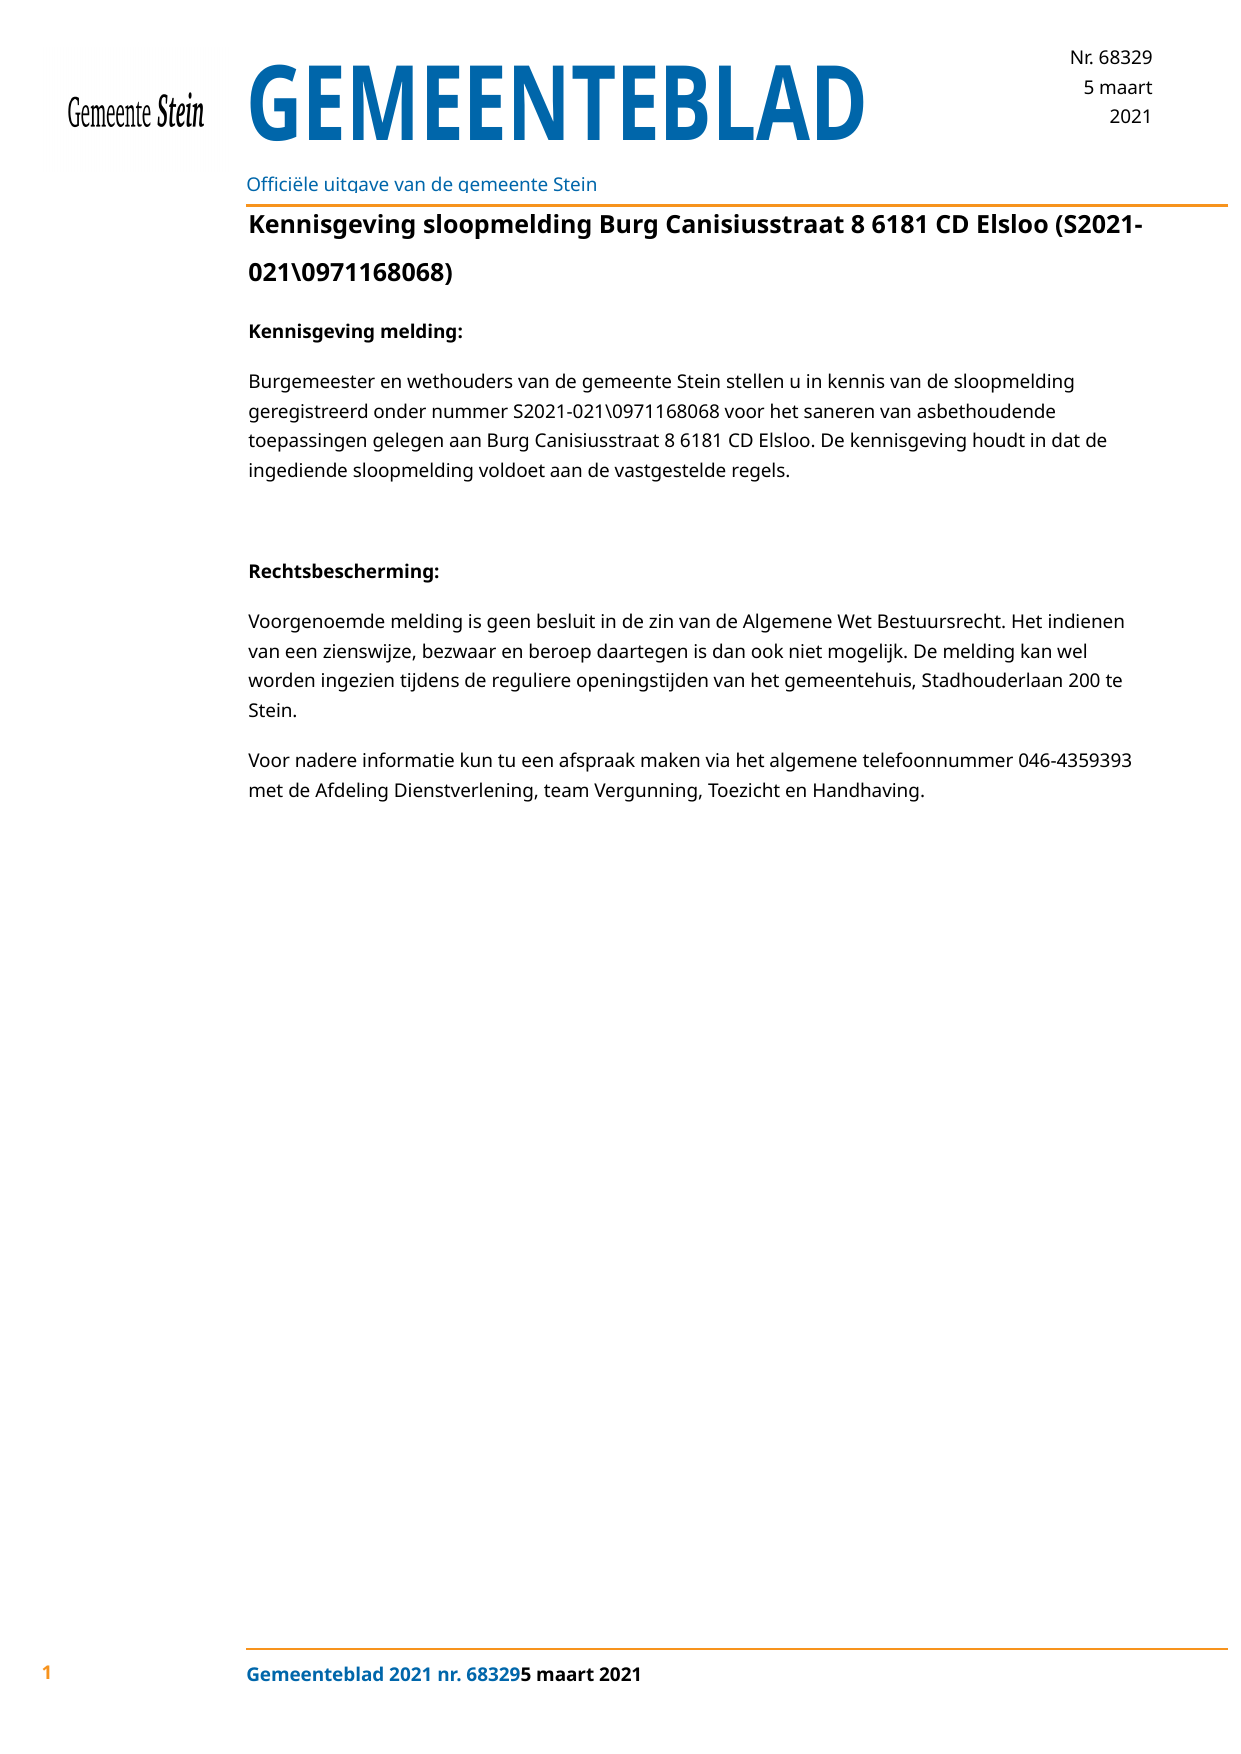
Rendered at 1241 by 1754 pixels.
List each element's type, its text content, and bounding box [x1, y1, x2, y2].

text Voorgenoemde melding is geen besluit in de zin van de Algemene Wet Bestuursrecht. Het indienen van een zienswijze, bezwaar en beroep daartegen is dan ook niet mogelijk. De melding kan wel worden ingezien tijdens de reguliere openingstijden van het gemeentehuis, Stadhouderlaan 200 te Stein. [248, 608, 1152, 723]
text Kennisgeving sloopmelding Burg Canisiusstraat 8 6181 CD Elsloo (S2021-021\0971168068) [248, 207, 1152, 288]
text Burgemeester en wethouders van de gemeente Stein stellen u in kennis van de sloopmelding geregistreerd onder nummer S2021-021\0971168068 voor het saneren van asbethoudende toepassingen gelegen aan Burg Canisiusstraat 8 6181 CD Elsloo. De kennisgeving houdt in dat de ingediende sloopmelding voldoet aan de vastgestelde regels. [248, 368, 1152, 483]
text Kennisgeving melding: [248, 318, 1152, 344]
text Voor nadere informatie kun tu een afspraak maken via het algemene telefoonnummer 046-4359393 met de Afdeling Dienstverlening, team Vergunning, Toezicht en Handhaving. [248, 747, 1152, 803]
picture [41, 47, 231, 172]
text Rechtsbescherming: [248, 558, 1152, 584]
